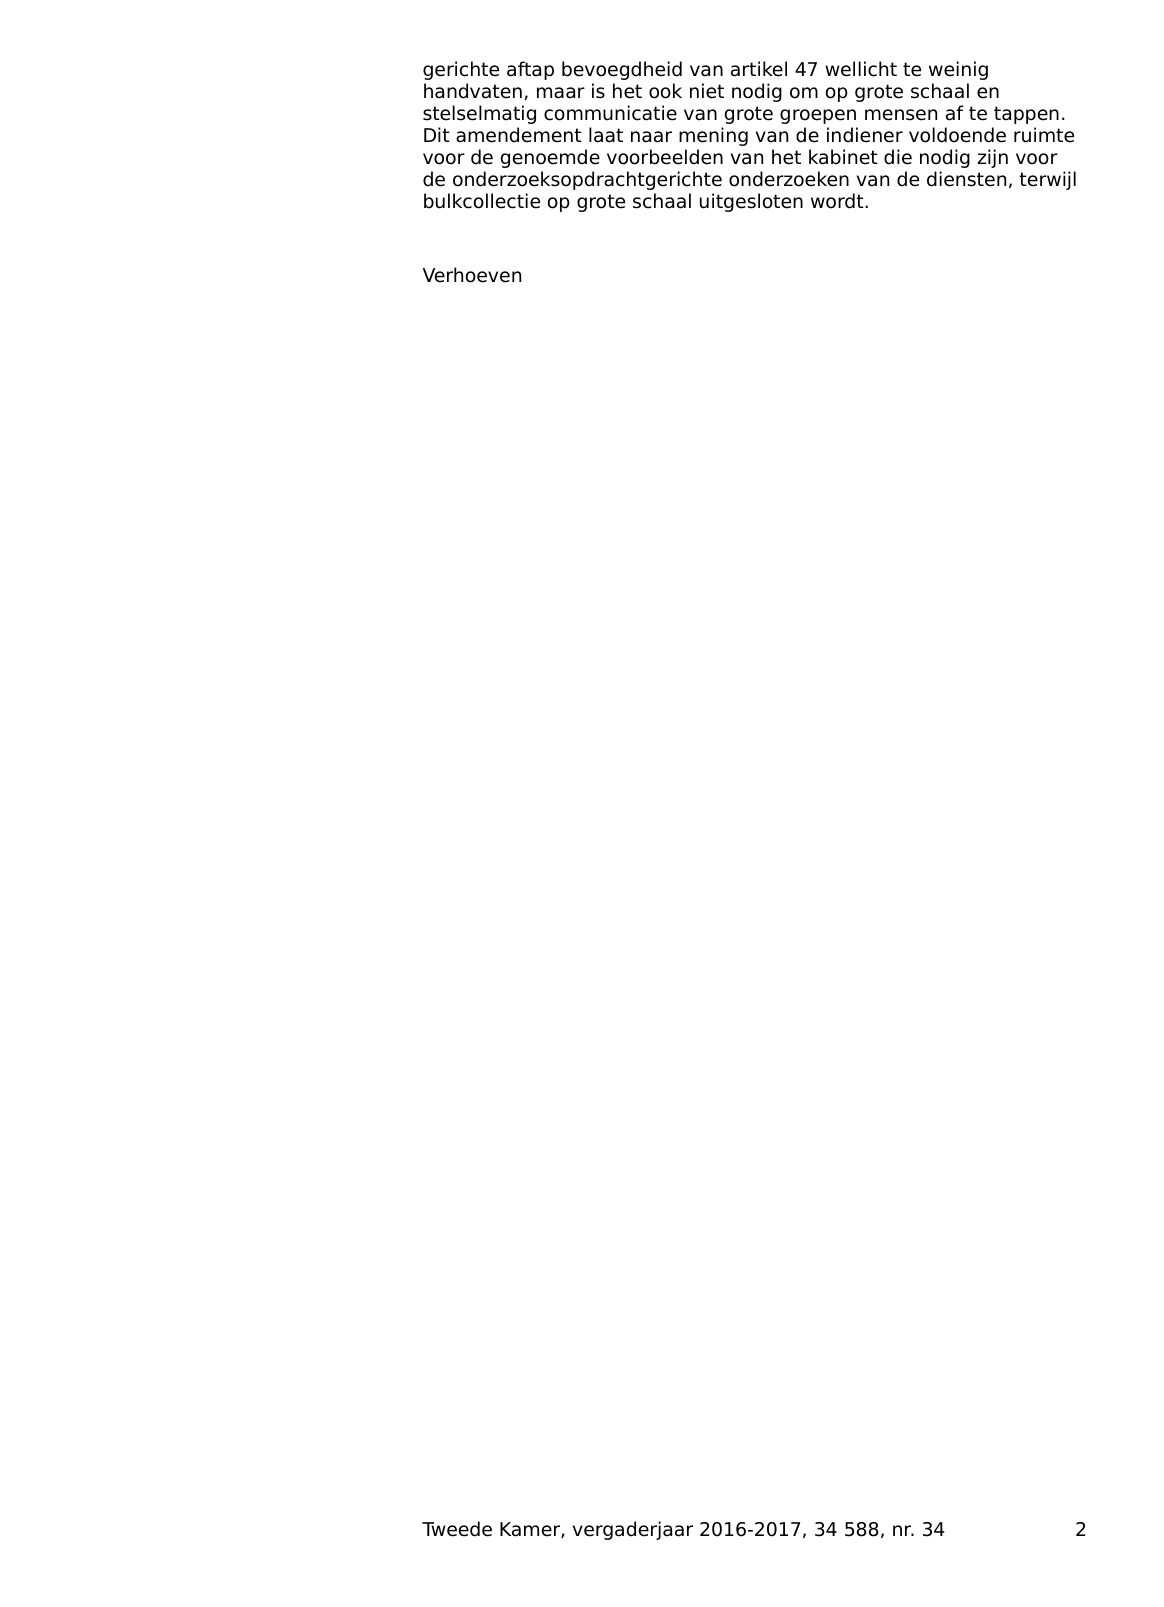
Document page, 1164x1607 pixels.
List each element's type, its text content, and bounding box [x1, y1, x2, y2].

text Verhoeven [422, 243, 1087, 287]
text gerichte aftap bevoegdheid van artikel 47 wellicht te weinig handvaten, maar is het ook niet nodig om op grote schaal en stelselmatig communicatie van grote groepen mensen af te tappen. Dit amendement laat naar mening van de indiener voldoende ruimte voor de genoemde voorbeelden van het kabinet die nodig zijn voor de onderzoeksopdrachtgerichte onderzoeken van de diensten, terwijl bulkcollectie op grote schaal uitgesloten wordt. [422, 59, 1087, 213]
